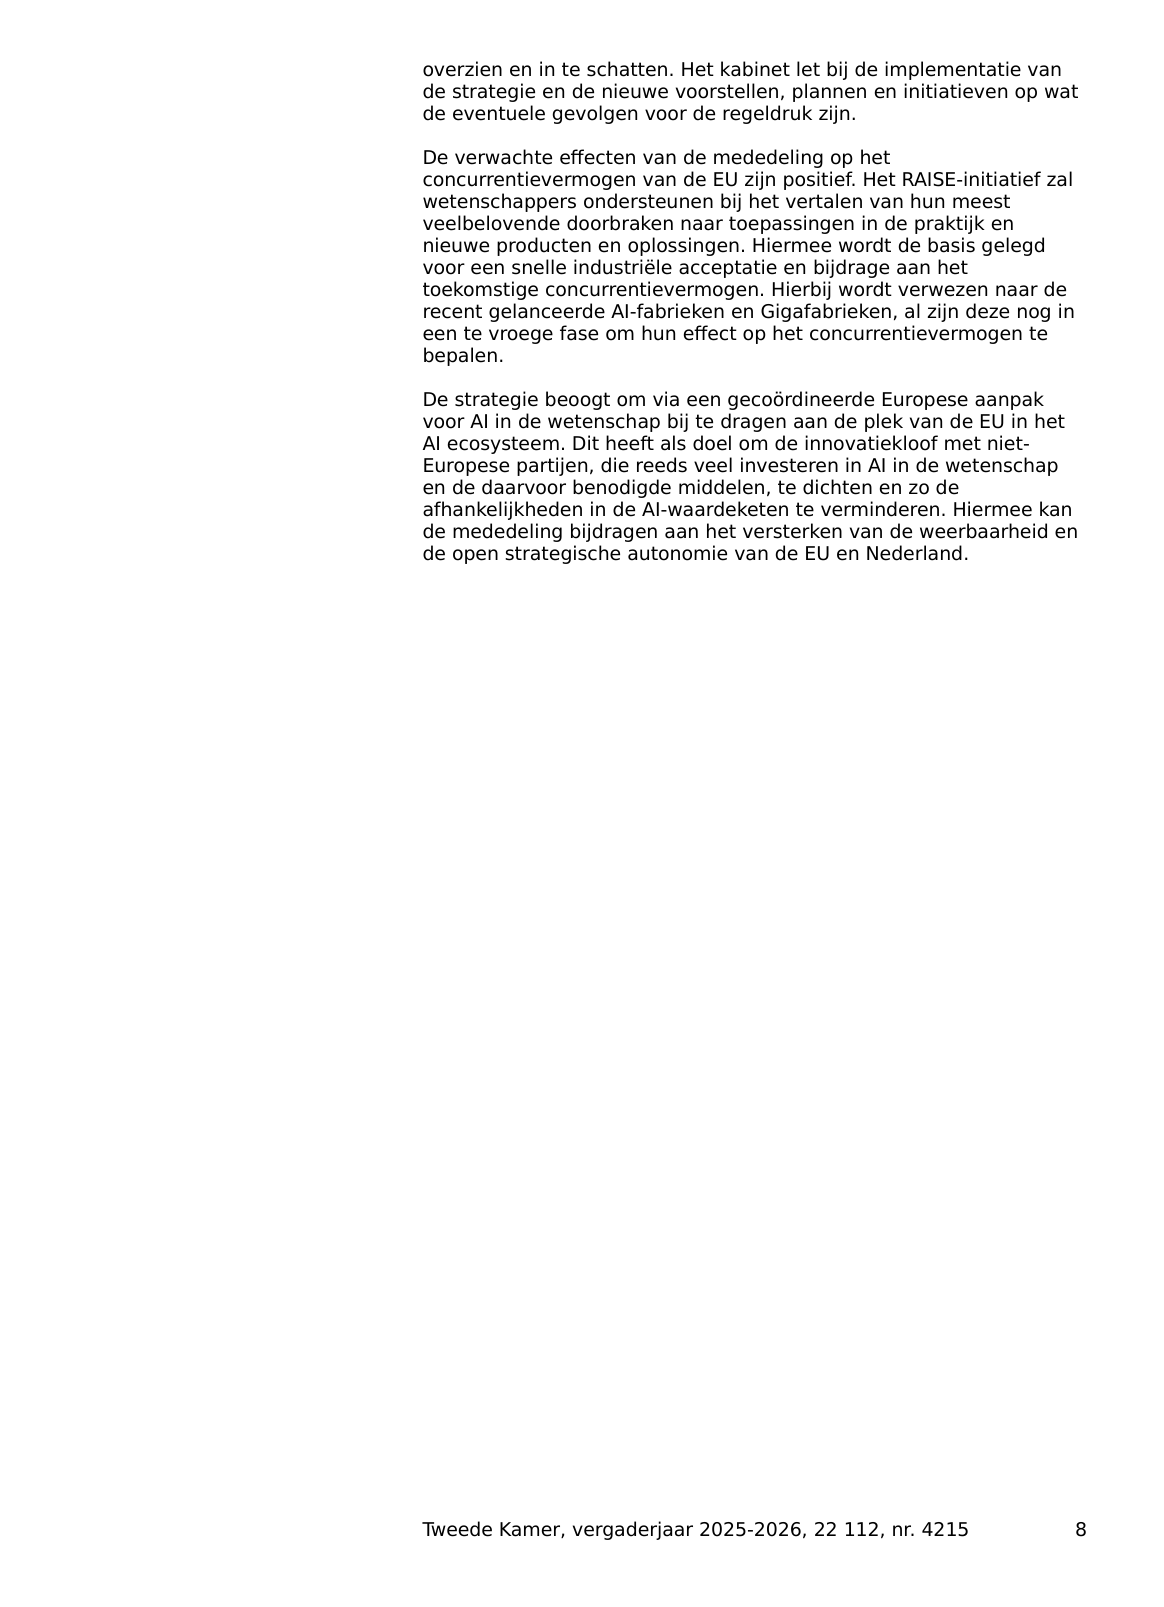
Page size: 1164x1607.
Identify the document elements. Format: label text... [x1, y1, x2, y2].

text overzien en in te schatten. Het kabinet let bij de implementatie van de strategie en de nieuwe voorstellen, plannen en initiatieven op wat de eventuele gevolgen voor de regeldruk zijn. [422, 59, 1087, 125]
text De verwachte effecten van de mededeling op het concurrentievermogen van de EU zijn positief. Het RAISE-initiatief zal wetenschappers ondersteunen bij het vertalen van hun meest veelbelovende doorbraken naar toepassingen in de praktijk en nieuwe producten en oplossingen. Hiermee wordt de basis gelegd voor een snelle industriële acceptatie en bijdrage aan het toekomstige concurrentievermogen. Hierbij wordt verwezen naar de recent gelanceerde AI-fabrieken en Gigafabrieken, al zijn deze nog in een te vroege fase om hun effect op het concurrentievermogen te bepalen. [422, 147, 1087, 367]
text De strategie beoogt om via een gecoördineerde Europese aanpak voor AI in de wetenschap bij te dragen aan de plek van de EU in het AI ecosysteem. Dit heeft als doel om de innovatiekloof met niet-Europese partijen, die reeds veel investeren in AI in de wetenschap en de daarvoor benodigde middelen, te dichten en zo de afhankelijkheden in de AI-waardeketen te verminderen. Hiermee kan de mededeling bijdragen aan het versterken van de weerbaarheid en de open strategische autonomie van de EU en Nederland. [422, 389, 1087, 565]
